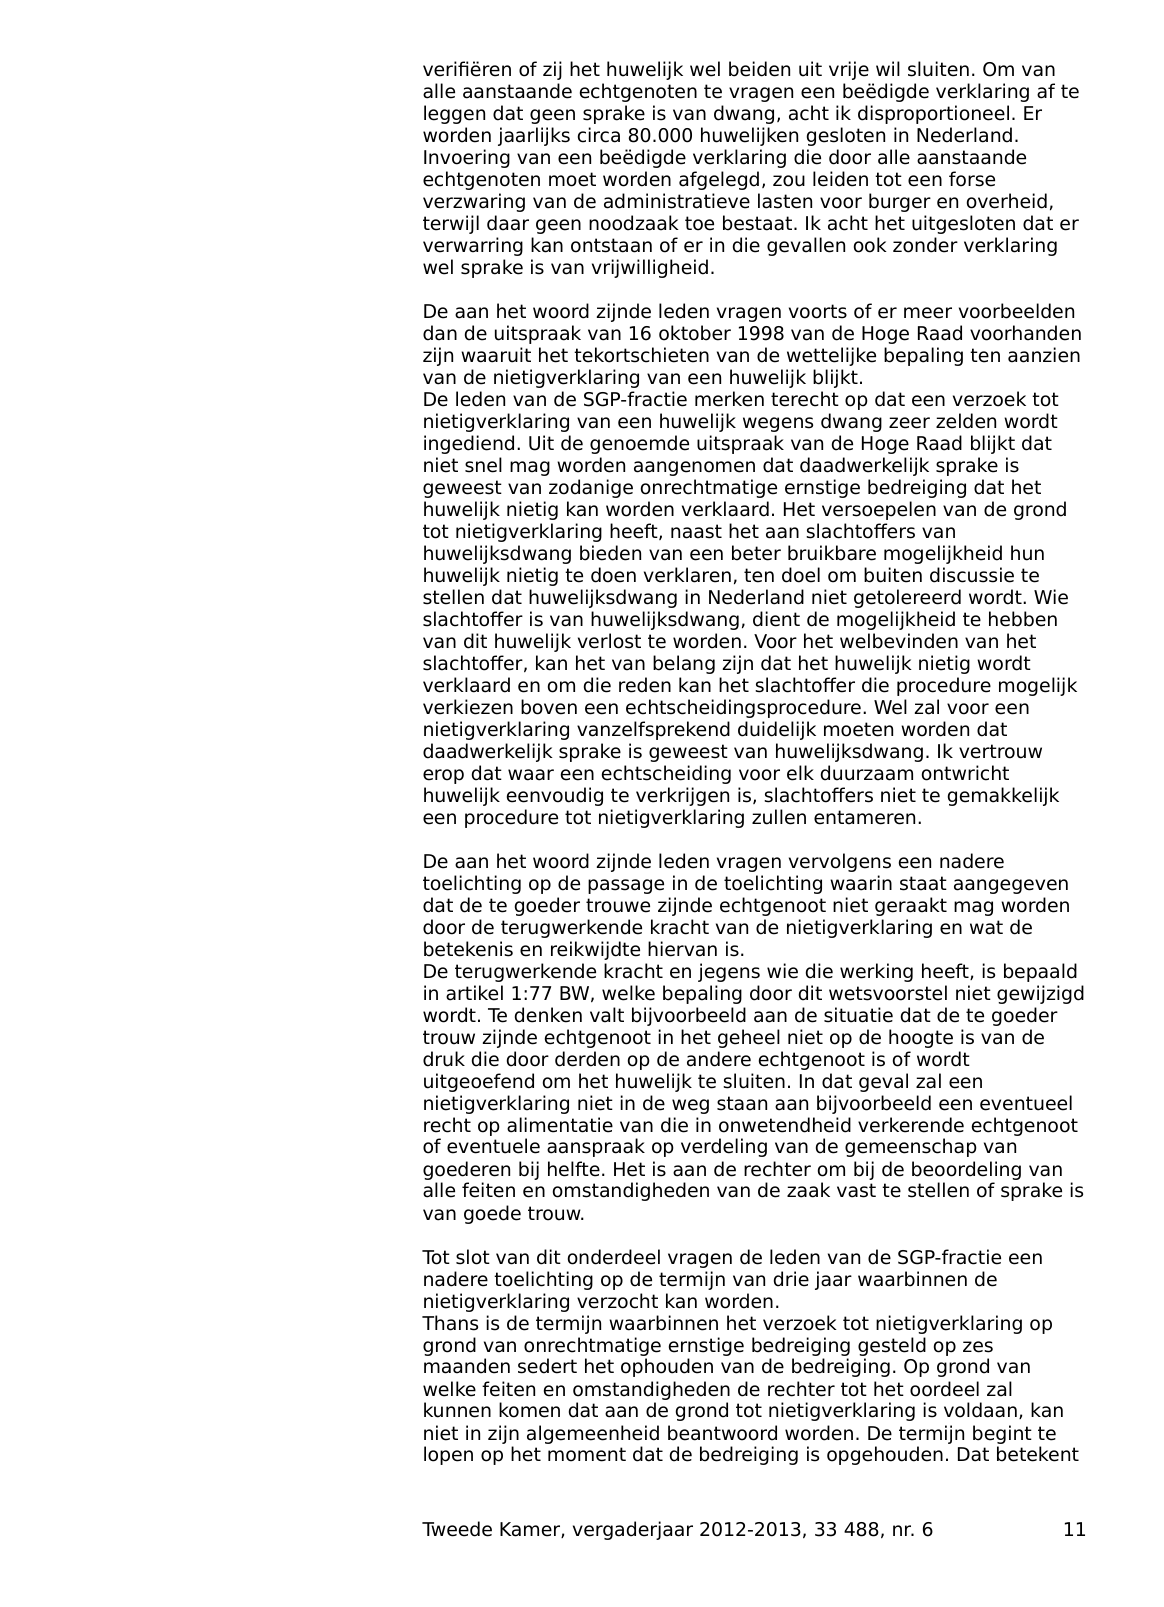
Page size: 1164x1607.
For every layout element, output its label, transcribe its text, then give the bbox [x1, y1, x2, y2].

text De terugwerkende kracht en jegens wie die werking heeft, is bepaald in artikel 1:77 BW, welke bepaling door dit wetsvoorstel niet gewijzigd wordt. Te denken valt bijvoorbeeld aan de situatie dat de te goeder trouw zijnde echtgenoot in het geheel niet op de hoogte is van de druk die door derden op de andere echtgenoot is of wordt uitgeoefend om het huwelijk te sluiten. In dat geval zal een nietigverklaring niet in de weg staan aan bijvoorbeeld een eventueel recht op alimentatie van die in onwetendheid verkerende echtgenoot of eventuele aanspraak op verdeling van de gemeenschap van goederen bij helfte. Het is aan de rechter om bij de beoordeling van alle feiten en omstandigheden van de zaak vast te stellen of sprake is van goede trouw. [422, 961, 1087, 1224]
text Thans is de termijn waarbinnen het verzoek tot nietigverklaring op grond van onrechtmatige ernstige bedreiging gesteld op zes maanden sedert het ophouden van de bedreiging. Op grond van welke feiten en omstandigheden de rechter tot het oordeel zal kunnen komen dat aan de grond tot nietigverklaring is voldaan, kan niet in zijn algemeenheid beantwoord worden. De termijn begint te lopen op het moment dat de bedreiging is opgehouden. Dat betekent [422, 1312, 1087, 1466]
text De aan het woord zijnde leden vragen voorts of er meer voorbeelden dan de uitspraak van 16 oktober 1998 van de Hoge Raad voorhanden zijn waaruit het tekortschieten van de wettelijke bepaling ten aanzien van de nietigverklaring van een huwelijk blijkt. [422, 301, 1087, 389]
text De aan het woord zijnde leden vragen vervolgens een nadere toelichting op de passage in de toelichting waarin staat aangegeven dat de te goeder trouwe zijnde echtgenoot niet geraakt mag worden door de terugwerkende kracht van de nietigverklaring en wat de betekenis en reikwijdte hiervan is. [422, 851, 1087, 961]
text verifiëren of zij het huwelijk wel beiden uit vrije wil sluiten. Om van alle aanstaande echtgenoten te vragen een beëdigde verklaring af te leggen dat geen sprake is van dwang, acht ik disproportioneel. Er worden jaarlijks circa 80.000 huwelijken gesloten in Nederland. Invoering van een beëdigde verklaring die door alle aanstaande echtgenoten moet worden afgelegd, zou leiden tot een forse verzwaring van de administratieve lasten voor burger en overheid, terwijl daar geen noodzaak toe bestaat. Ik acht het uitgesloten dat er verwarring kan ontstaan of er in die gevallen ook zonder verklaring wel sprake is van vrijwilligheid. [422, 59, 1087, 279]
text De leden van de SGP-fractie merken terecht op dat een verzoek tot nietigverklaring van een huwelijk wegens dwang zeer zelden wordt ingediend. Uit de genoemde uitspraak van de Hoge Raad blijkt dat niet snel mag worden aangenomen dat daadwerkelijk sprake is geweest van zodanige onrechtmatige ernstige bedreiging dat het huwelijk nietig kan worden verklaard. Het versoepelen van de grond tot nietigverklaring heeft, naast het aan slachtoffers van huwelijksdwang bieden van een beter bruikbare mogelijkheid hun huwelijk nietig te doen verklaren, ten doel om buiten discussie te stellen dat huwelijksdwang in Nederland niet getolereerd wordt. Wie slachtoffer is van huwelijksdwang, dient de mogelijkheid te hebben van dit huwelijk verlost te worden. Voor het welbevinden van het slachtoffer, kan het van belang zijn dat het huwelijk nietig wordt verklaard en om die reden kan het slachtoffer die procedure mogelijk verkiezen boven een echtscheidingsprocedure. Wel zal voor een nietigverklaring vanzelfsprekend duidelijk moeten worden dat daadwerkelijk sprake is geweest van huwelijksdwang. Ik vertrouw erop dat waar een echtscheiding voor elk duurzaam ontwricht huwelijk eenvoudig te verkrijgen is, slachtoffers niet te gemakkelijk een procedure tot nietigverklaring zullen entameren. [422, 389, 1087, 828]
text Tot slot van dit onderdeel vragen de leden van de SGP-fractie een nadere toelichting op de termijn van drie jaar waarbinnen de nietigverklaring verzocht kan worden. [422, 1247, 1087, 1312]
